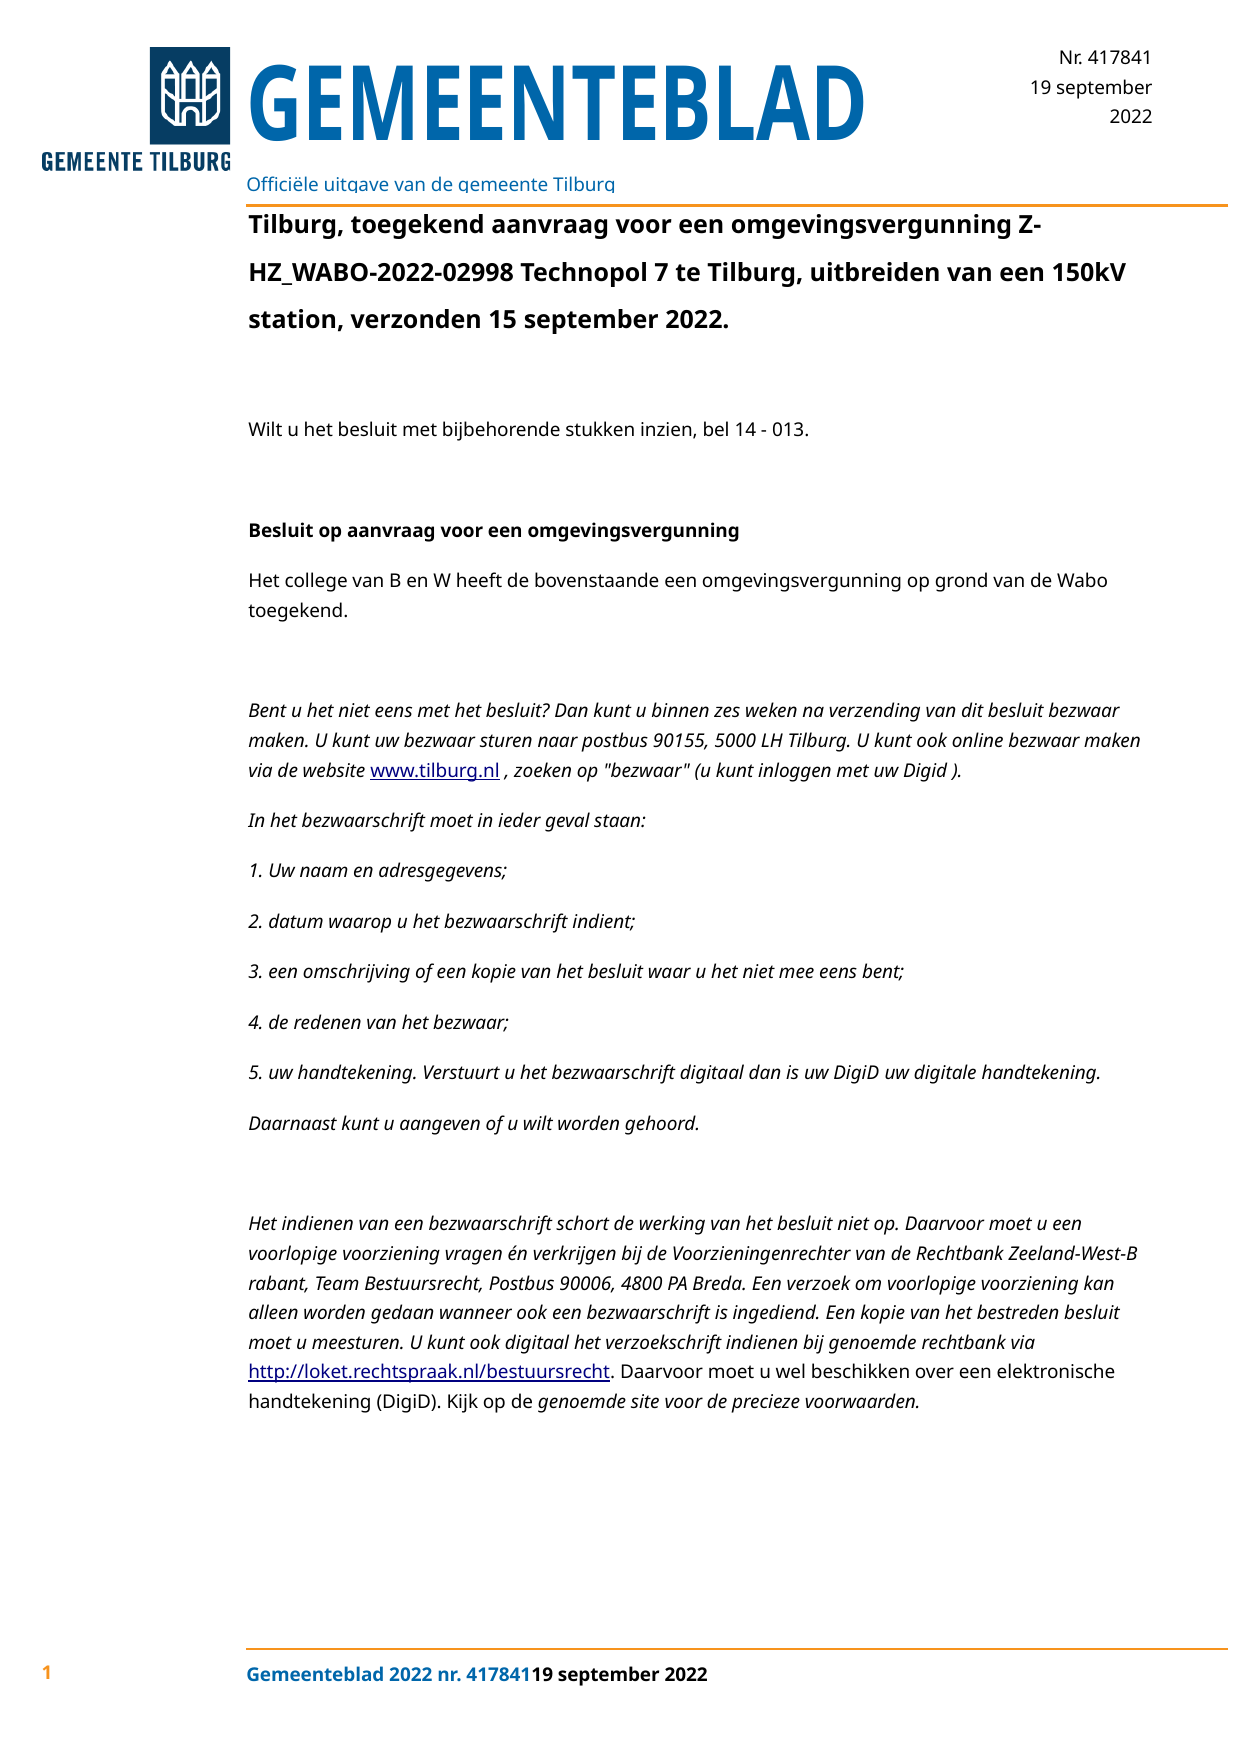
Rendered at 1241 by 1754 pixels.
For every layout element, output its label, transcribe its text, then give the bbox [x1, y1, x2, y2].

text 1. Uw naam en adresgegevens; [248, 858, 1152, 883]
text Wilt u het besluit met bijbehorende stukken inzien, bel 14 - 013. [248, 416, 1152, 442]
text In het bezwaarschrift moet in ieder geval staan: [248, 807, 1152, 833]
text Daarnaast kunt u aangeven of u wilt worden gehoord. [248, 1110, 1152, 1135]
text 5. uw handtekening. Verstuurt u het bezwaarschrift digitaal dan is uw DigiD uw digitale handtekening. [248, 1059, 1152, 1085]
text 3. een omschrijving of een kopie van het besluit waar u het niet mee eens bent; [248, 958, 1152, 984]
text 2. datum waarop u het bezwaarschrift indient; [248, 908, 1152, 934]
text Tilburg, toegekend aanvraag voor een omgevingsvergunning Z-HZ_WABO-2022-02998 Technopol 7 te Tilburg, uitbreiden van een 150kV station, verzonden 15 september 2022. [248, 207, 1152, 336]
text Het college van B en W heeft de bovenstaande een omgevingsvergunning op grond van de Wabo toegekend. [248, 567, 1152, 622]
picture [41, 47, 231, 172]
text Het indienen van een bezwaarschrift schort de werking van het besluit niet op. Daarvoor moet u een voorlopige voorziening vragen én verkrijgen bij de Voorzieningenrechter van de Rechtbank Zeeland-West-B rabant, Team Bestuursrecht, Postbus 90006, 4800 PA Breda. Een verzoek om voorlopige voorziening kan alleen worden gedaan wanneer ook een bezwaarschrift is ingediend. Een kopie van het bestreden besluit moet u meesturen. U kunt ook digitaal het verzoekschrift indienen bij genoemde rechtbank via http://loket.rechtspraak.nl/bestuursrecht. Daarvoor moet u wel beschikken over een elektronische handtekening (DigiD). Kijk op de genoemde site voor de precieze voorwaarden. [248, 1211, 1152, 1414]
text Bent u het niet eens met het besluit? Dan kunt u binnen zes weken na verzending van dit besluit bezwaar maken. U kunt uw bezwaar sturen naar postbus 90155, 5000 LH Tilburg. U kunt ook online bezwaar maken via de website www.tilburg.nl , zoeken op "bezwaar" (u kunt inloggen met uw Digid ). [248, 698, 1152, 782]
text Besluit op aanvraag voor een omgevingsvergunning [248, 517, 1152, 542]
text 4. de redenen van het bezwaar; [248, 1009, 1152, 1034]
